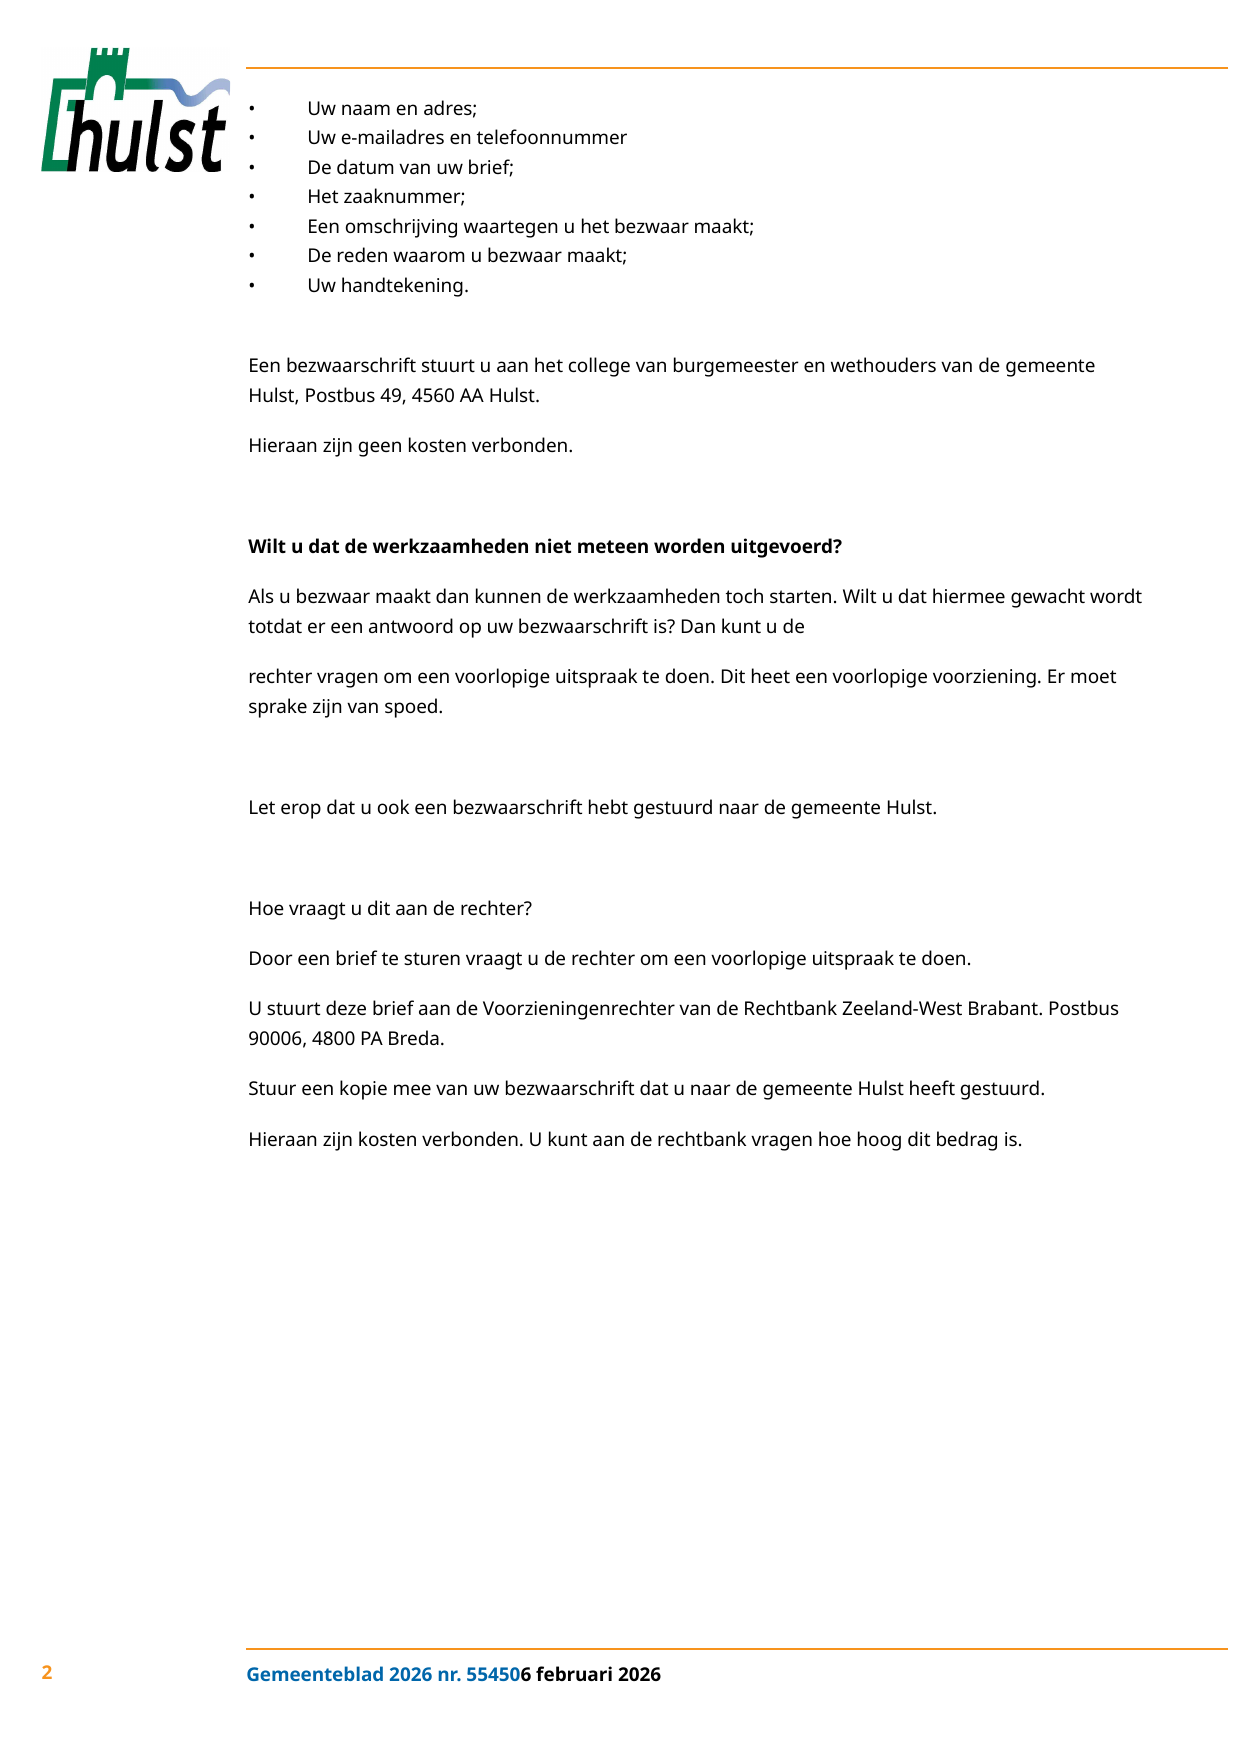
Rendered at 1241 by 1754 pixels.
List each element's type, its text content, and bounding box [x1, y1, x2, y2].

list Uw e-mailadres en telefoonnummer [248, 124, 1152, 150]
text U stuurt deze brief aan de Voorzieningenrechter van de Rechtbank Zeeland-West Brabant. Postbus 90006, 4800 PA Breda. [248, 996, 1152, 1051]
list De reden waarom u bezwaar maakt; [248, 243, 1152, 268]
list Uw handtekening. [248, 272, 1152, 298]
list Een omschrijving waartegen u het bezwaar maakt; [248, 213, 1152, 239]
text Stuur een kopie mee van uw bezwaarschrift dat u naar de gemeente Hulst heeft gestuurd. [248, 1076, 1152, 1101]
text Let erop dat u ook een bezwaarschrift hebt gestuurd naar de gemeente Hulst. [248, 794, 1152, 820]
text Wilt u dat de werkzaamheden niet meteen worden uitgevoerd? [248, 533, 1152, 559]
text Als u bezwaar maakt dan kunnen de werkzaamheden toch starten. Wilt u dat hiermee gewacht wordt totdat er een antwoord op uw bezwaarschrift is? Dan kunt u de [248, 583, 1152, 639]
list Het zaaknummer; [248, 183, 1152, 209]
text Hieraan zijn kosten verbonden. U kunt aan de rechtbank vragen hoe hoog dit bedrag is. [248, 1126, 1152, 1152]
list Uw naam en adres; [248, 95, 1152, 121]
text Door een brief te sturen vraagt u de rechter om een voorlopige uitspraak te doen. [248, 945, 1152, 971]
text Hoe vraagt u dit aan de rechter? [248, 895, 1152, 921]
text Hieraan zijn geen kosten verbonden. [248, 432, 1152, 458]
picture [41, 47, 231, 172]
text Een bezwaarschrift stuurt u aan het college van burgemeester en wethouders van de gemeente Hulst, Postbus 49, 4560 AA Hulst. [248, 352, 1152, 408]
text rechter vragen om een voorlopige uitspraak te doen. Dit heet een voorlopige voorziening. Er moet sprake zijn van spoed. [248, 663, 1152, 719]
list De datum van uw brief; [248, 154, 1152, 180]
